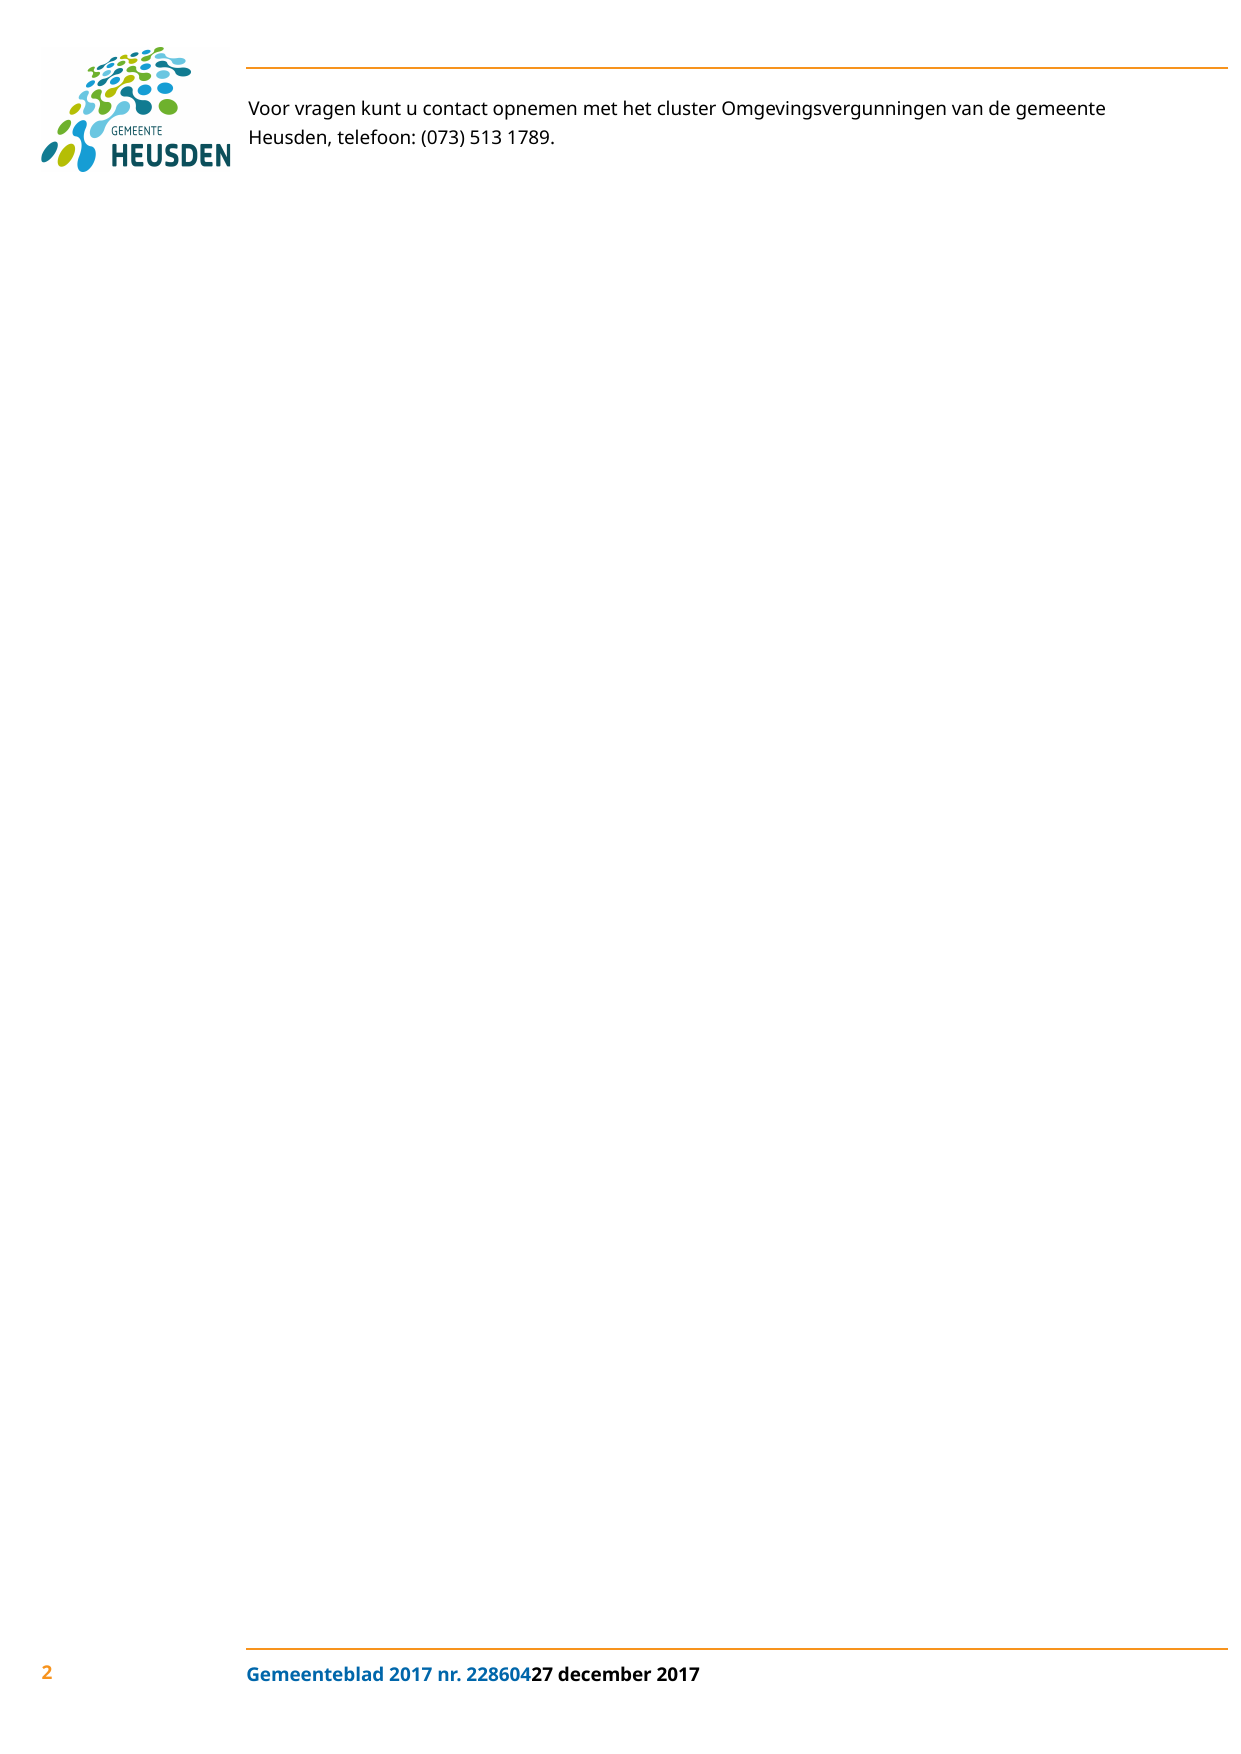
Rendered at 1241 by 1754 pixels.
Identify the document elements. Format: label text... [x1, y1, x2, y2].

picture [41, 47, 231, 172]
text Voor vragen kunt u contact opnemen met het cluster Omgevingsvergunningen van de gemeente Heusden, telefoon: (073) 513 1789. [248, 95, 1152, 150]
